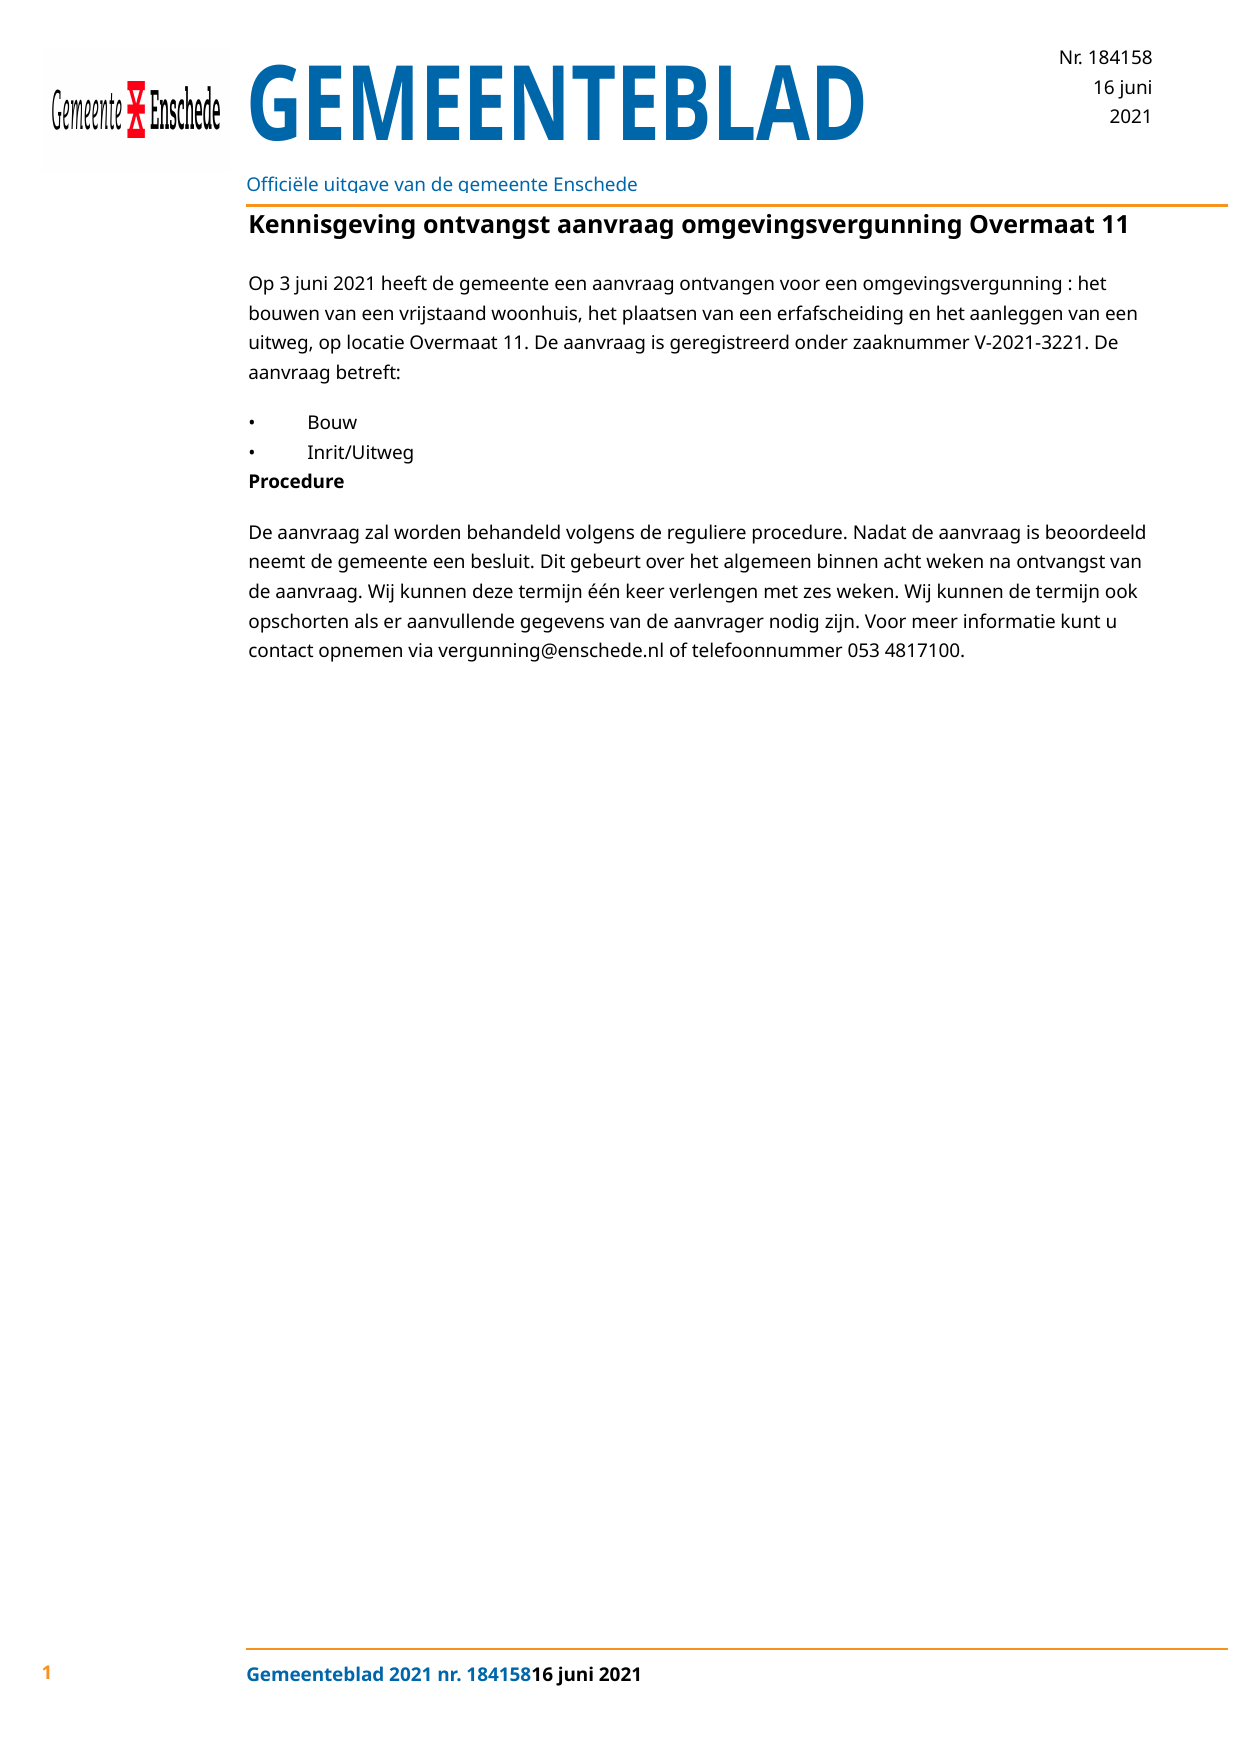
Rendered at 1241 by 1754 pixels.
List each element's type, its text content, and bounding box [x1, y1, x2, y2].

text Op 3 juni 2021 heeft de gemeente een aanvraag ontvangen voor een omgevingsvergunning : het bouwen van een vrijstaand woonhuis, het plaatsen van een erfafscheiding en het aanleggen van een uitweg, op locatie Overmaat 11. De aanvraag is geregistreerd onder zaaknummer V-2021-3221. De aanvraag betreft: [248, 270, 1152, 385]
picture [41, 47, 231, 172]
list Inrit/Uitweg [248, 439, 1152, 465]
text De aanvraag zal worden behandeld volgens de reguliere procedure. Nadat de aanvraag is beoordeeld neemt de gemeente een besluit. Dit gebeurt over het algemeen binnen acht weken na ontvangst van de aanvraag. Wij kunnen deze termijn één keer verlengen met zes weken. Wij kunnen de termijn ook opschorten als er aanvullende gegevens van de aanvrager nodig zijn. Voor meer informatie kunt u contact opnemen via vergunning@enschede.nl of telefoonnummer 053 4817100. [248, 519, 1152, 663]
list Bouw [248, 409, 1152, 435]
text Kennisgeving ontvangst aanvraag omgevingsvergunning Overmaat 11 [248, 207, 1152, 241]
text Procedure [248, 469, 1152, 494]
